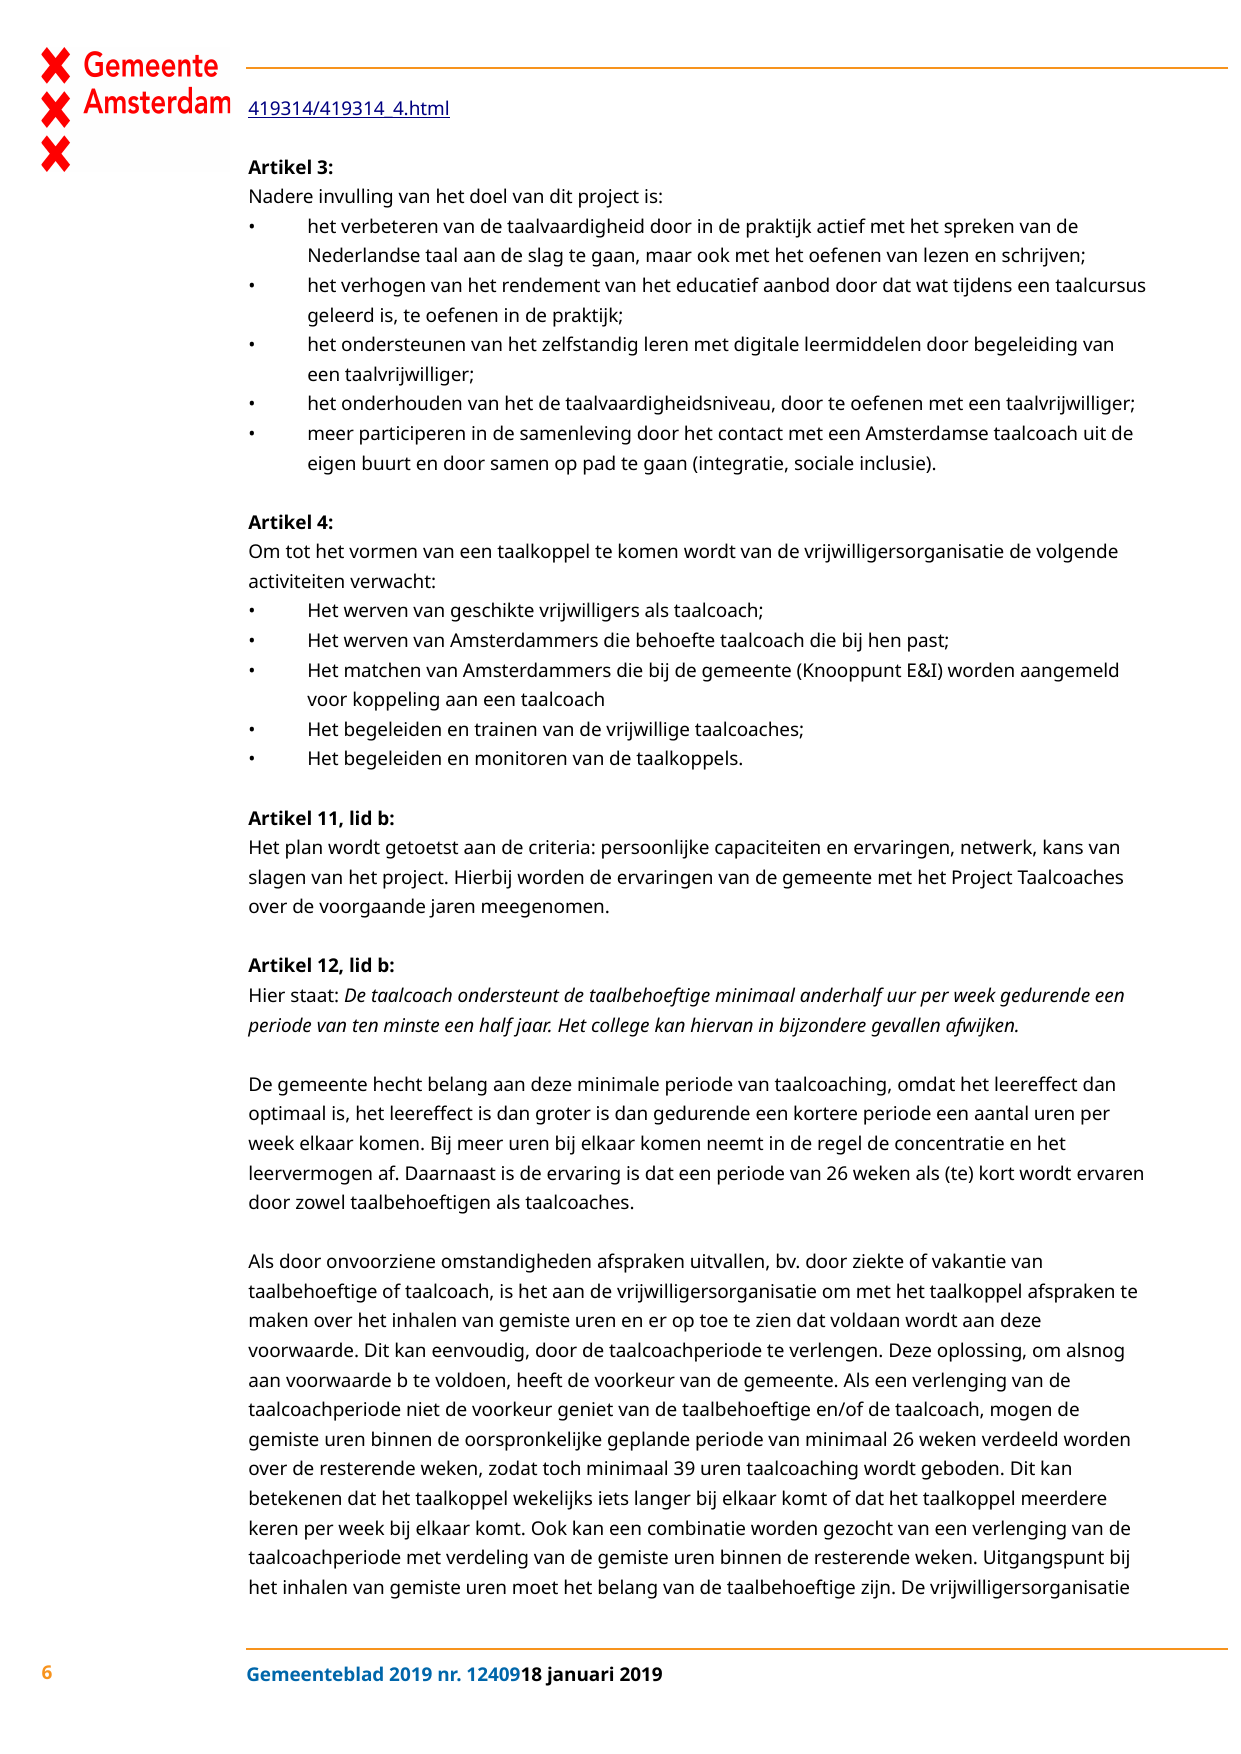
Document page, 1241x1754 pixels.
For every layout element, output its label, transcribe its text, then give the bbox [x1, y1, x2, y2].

text Het plan wordt getoetst aan de criteria: persoonlijke capaciteiten en ervaringen, netwerk, kans van slagen van het project. Hierbij worden de ervaringen van de gemeente met het Project Taalcoaches over de voorgaande jaren meegenomen. [248, 834, 1152, 919]
text Artikel 12, lid b: [248, 953, 1152, 978]
text Artikel 4: [248, 509, 1152, 535]
list het verbeteren van de taalvaardigheid door in de praktijk actief met het spreken van de Nederlandse taal aan de slag te gaan, maar ook met het oefenen van lezen en schrijven; [248, 213, 1152, 268]
text Nadere invulling van het doel van dit project is: [248, 183, 1152, 209]
text Als door onvoorziene omstandigheden afspraken uitvallen, bv. door ziekte of vakantie van taalbehoeftige of taalcoach, is het aan de vrijwilligersorganisatie om met het taalkoppel afspraken te maken over het inhalen van gemiste uren en er op toe te zien dat voldaan wordt aan deze voorwaarde. Dit kan eenvoudig, door de taalcoachperiode te verlengen. Deze oplossing, om alsnog aan voorwaarde b te voldoen, heeft de voorkeur van de gemeente. Als een verlenging van de taalcoachperiode niet de voorkeur geniet van de taalbehoeftige en/of de taalcoach, mogen de gemiste uren binnen de oorspronkelijke geplande periode van minimaal 26 weken verdeeld worden over de resterende weken, zodat toch minimaal 39 uren taalcoaching wordt geboden. Dit kan betekenen dat het taalkoppel wekelijks iets langer bij elkaar komt of dat het taalkoppel meerdere keren per week bij elkaar komt. Ook kan een combinatie worden gezocht van een verlenging van de taalcoachperiode met verdeling van de gemiste uren binnen de resterende weken. Uitgangspunt bij het inhalen van gemiste uren moet het belang van de taalbehoeftige zijn. De vrijwilligersorganisatie [248, 1248, 1152, 1600]
list Het werven van geschikte vrijwilligers als taalcoach; [248, 598, 1152, 623]
list Het begeleiden en trainen van de vrijwillige taalcoaches; [248, 716, 1152, 742]
list Het begeleiden en monitoren van de taalkoppels. [248, 746, 1152, 771]
list Het matchen van Amsterdammers die bij de gemeente (Knooppunt E&I) worden aangemeld voor koppeling aan een taalcoach [248, 657, 1152, 712]
picture [41, 47, 231, 172]
list het verhogen van het rendement van het educatief aanbod door dat wat tijdens een taalcursus geleerd is, te oefenen in de praktijk; [248, 272, 1152, 328]
text Hier staat: De taalcoach ondersteunt de taalbehoeftige minimaal anderhalf uur per week gedurende een periode van ten minste een half jaar. Het college kan hiervan in bijzondere gevallen afwijken. [248, 982, 1152, 1038]
text De gemeente hecht belang aan deze minimale periode van taalcoaching, omdat het leereffect dan optimaal is, het leereffect is dan groter is dan gedurende een kortere periode een aantal uren per week elkaar komen. Bij meer uren bij elkaar komen neemt in de regel de concentratie en het leervermogen af. Daarnaast is de ervaring is dat een periode van 26 weken als (te) kort wordt ervaren door zowel taalbehoeftigen als taalcoaches. [248, 1071, 1152, 1215]
text Artikel 3: [248, 154, 1152, 180]
text 419314/419314_4.html [248, 95, 1152, 121]
list het ondersteunen van het zelfstandig leren met digitale leermiddelen door begeleiding van een taalvrijwilliger; [248, 331, 1152, 387]
list Het werven van Amsterdammers die behoefte taalcoach die bij hen past; [248, 627, 1152, 653]
text Artikel 11, lid b: [248, 805, 1152, 831]
text Om tot het vormen van een taalkoppel te komen wordt van de vrijwilligersorganisatie de volgende activiteiten verwacht: [248, 538, 1152, 594]
list het onderhouden van het de taalvaardigheidsniveau, door te oefenen met een taalvrijwilliger; [248, 391, 1152, 416]
list meer participeren in de samenleving door het contact met een Amsterdamse taalcoach uit de eigen buurt en door samen op pad te gaan (integratie, sociale inclusie). [248, 420, 1152, 476]
